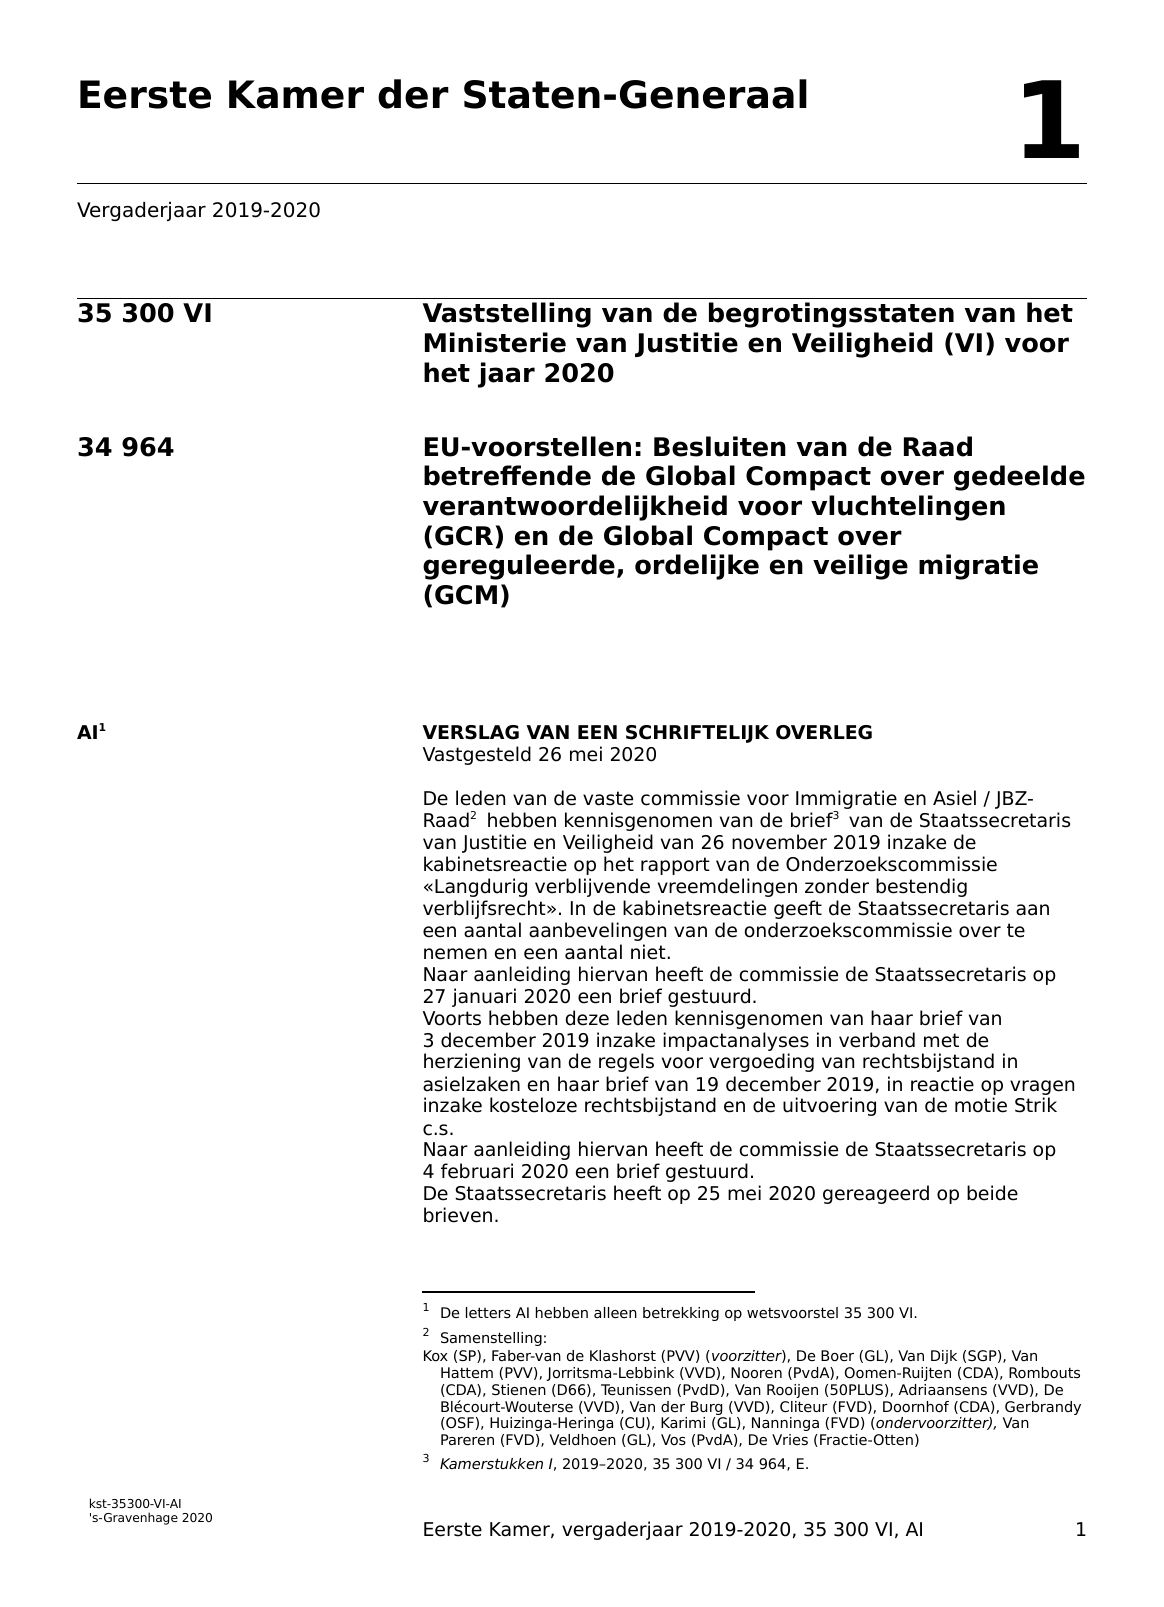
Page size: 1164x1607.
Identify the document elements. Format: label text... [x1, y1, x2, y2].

text kst-35300-VI-AI [88, 1497, 323, 1511]
text Kamerstukken I, 2019–2020, 35 300 VI / 34 964, E. [422, 1452, 1087, 1474]
text De letters AI hebben alleen betrekking op wetsvoorstel 35 300 VI. [422, 1301, 1087, 1323]
table_cell Vergaderjaar 2019-2020 [77, 184, 1087, 298]
text Vastgesteld 26 mei 2020 [422, 743, 1087, 766]
table_header Eerste Kamer der Staten-Generaal [77, 59, 886, 183]
text De Staatssecretaris heeft op 25 mei 2020 gereageerd op beide brieven. [422, 1183, 1087, 1227]
text Samenstelling: [422, 1326, 1087, 1348]
subtitle 35 300 VI Vaststelling van de begrotingsstaten van het Ministerie van Justitie en Veiligheid (VI) voor het jaar 2020 [77, 299, 1087, 388]
text Naar aanleiding hiervan heeft de commissie de Staatssecretaris op 27 januari 2020 een brief gestuurd. [422, 963, 1087, 1007]
subtitle AI VERSLAG VAN EEN SCHRIFTELIJK OVERLEG [77, 722, 1087, 743]
text Voorts hebben deze leden kennisgenomen van haar brief van 3 december 2019 inzake impactanalyses in verband met de herziening van de regels voor vergoeding van rechtsbijstand in asielzaken en haar brief van 19 december 2019, in reactie op vragen inzake kosteloze rechtsbijstand en de uitvoering van de motie Strik c.s. [422, 1007, 1087, 1139]
text Kox (SP), Faber-van de Klashorst (PVV) (voorzitter), De Boer (GL), Van Dijk (SGP), Van Hattem (PVV), Jorritsma-Lebbink (VVD), Nooren (PvdA), Oomen-Ruijten (CDA), Rombouts (CDA), Stienen (D66), Teunissen (PvdD), Van Rooijen (50PLUS), Adriaansens (VVD), De Blécourt-Wouterse (VVD), Van der Burg (VVD), Cliteur (FVD), Doornhof (CDA), Gerbrandy (OSF), Huizinga-Heringa (CU), Karimi (GL), Nanninga (FVD) (ondervoorzitter), Van Pareren (FVD), Veldhoen (GL), Vos (PvdA), De Vries (Fractie-Otten) [422, 1348, 1087, 1449]
text De leden van de vaste commissie voor Immigratie en Asiel / JBZ-Raad hebben kennisgenomen van de brief van de Staatssecretaris van Justitie en Veiligheid van 26 november 2019 inzake de kabinetsreactie op het rapport van de Onderzoekscommissie «Langdurig verblijvende vreemdelingen zonder bestendig verblijfsrecht». In de kabinetsreactie geeft de Staatssecretaris aan een aantal aanbevelingen van de onderzoekscommissie over te nemen en een aantal niet. [422, 788, 1087, 963]
subtitle 34 964 EU-voorstellen: Besluiten van de Raad betreffende de Global Compact over gedeelde verantwoordelijkheid voor vluchtelingen (GCR) en de Global Compact over gereguleerde, ordelijke en veilige migratie (GCM) [77, 432, 1087, 611]
text 's-Gravenhage 2020 [88, 1511, 323, 1525]
text Naar aanleiding hiervan heeft de commissie de Staatssecretaris op 4 februari 2020 een brief gestuurd. [422, 1139, 1087, 1183]
table_header 1 [886, 59, 1087, 183]
